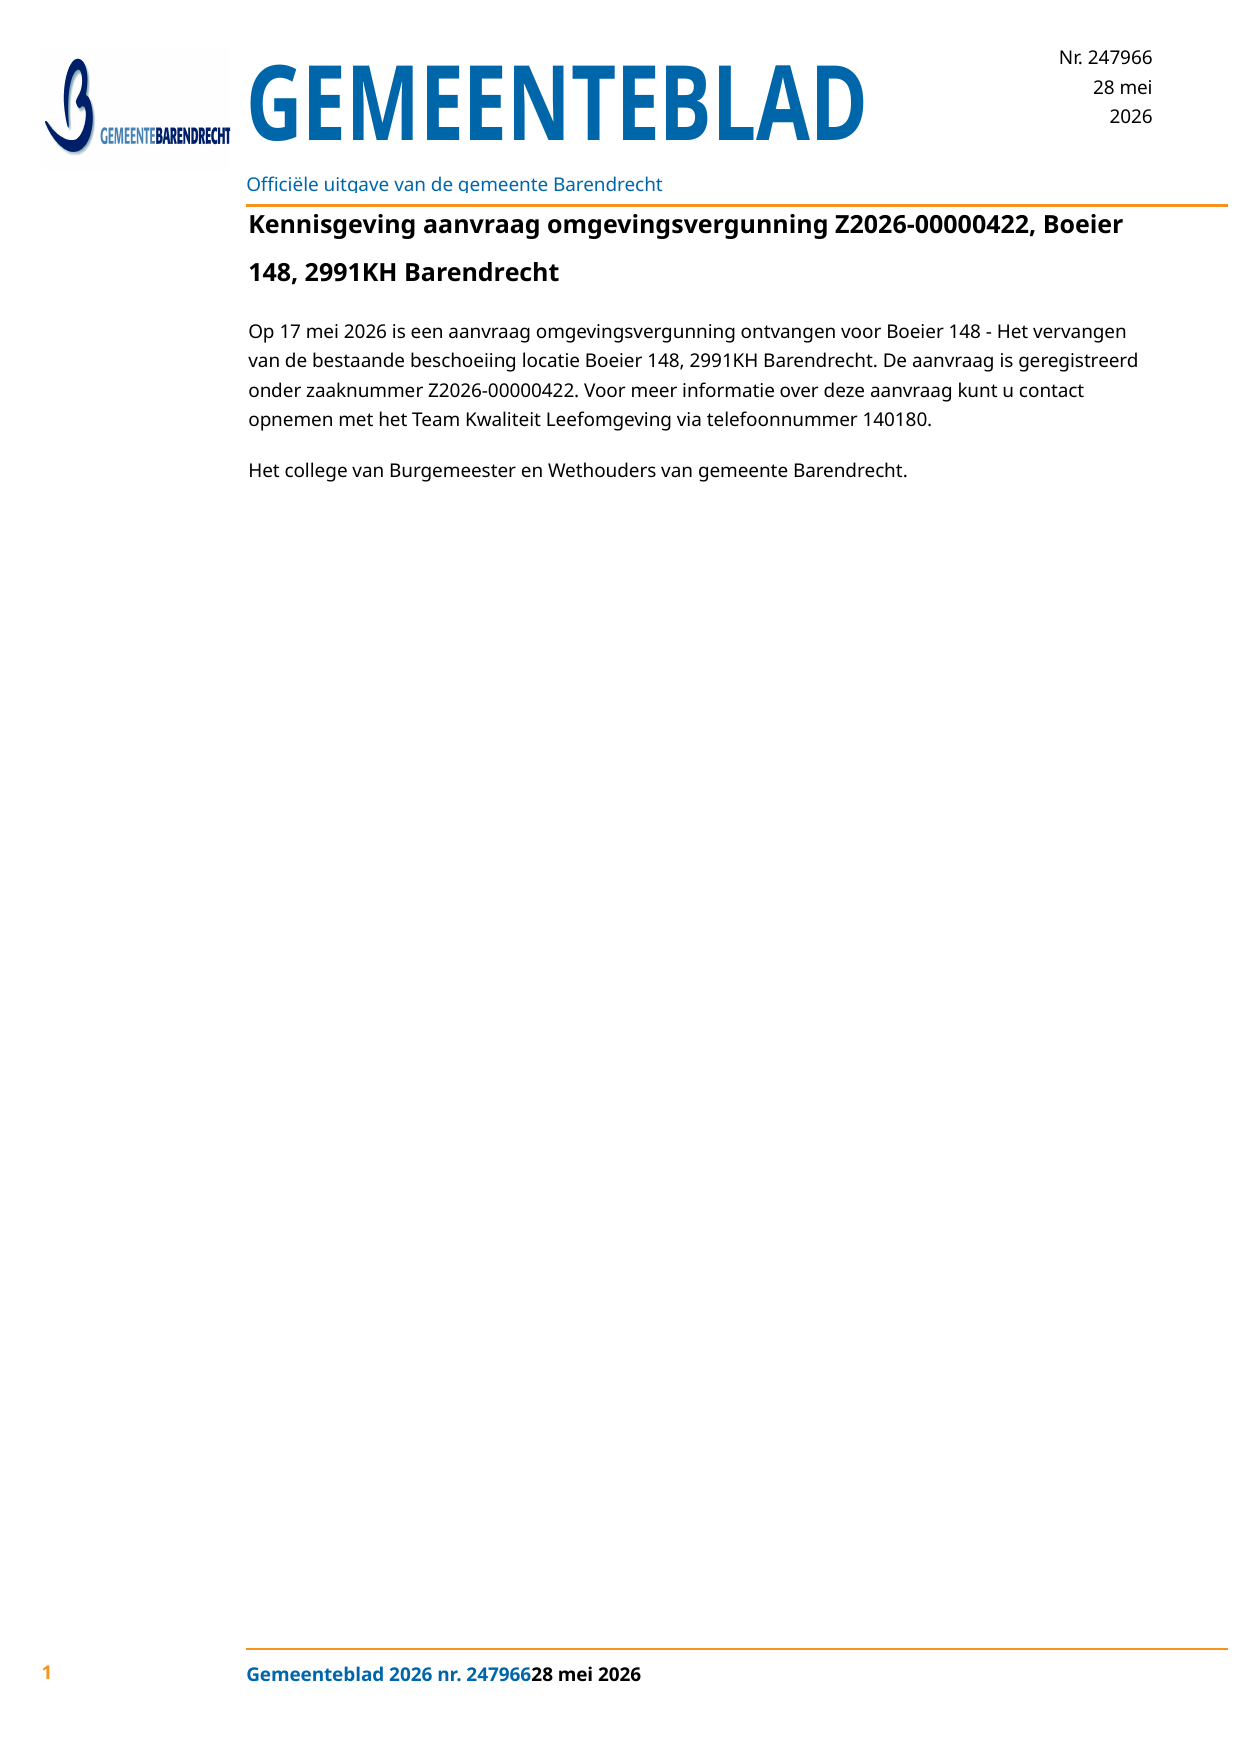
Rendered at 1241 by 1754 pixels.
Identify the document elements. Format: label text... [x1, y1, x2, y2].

text Het college van Burgemeester en Wethouders van gemeente Barendrecht. [248, 457, 1152, 483]
text Kennisgeving aanvraag omgevingsvergunning Z2026-00000422, Boeier 148, 2991KH Barendrecht [248, 207, 1152, 288]
text Op 17 mei 2026 is een aanvraag omgevingsvergunning ontvangen voor Boeier 148 - Het vervangen van de bestaande beschoeiing locatie Boeier 148, 2991KH Barendrecht. De aanvraag is geregistreerd onder zaaknummer Z2026-00000422. Voor meer informatie over deze aanvraag kunt u contact opnemen met het Team Kwaliteit Leefomgeving via telefoonnummer 140180. [248, 318, 1152, 432]
picture [41, 47, 231, 172]
